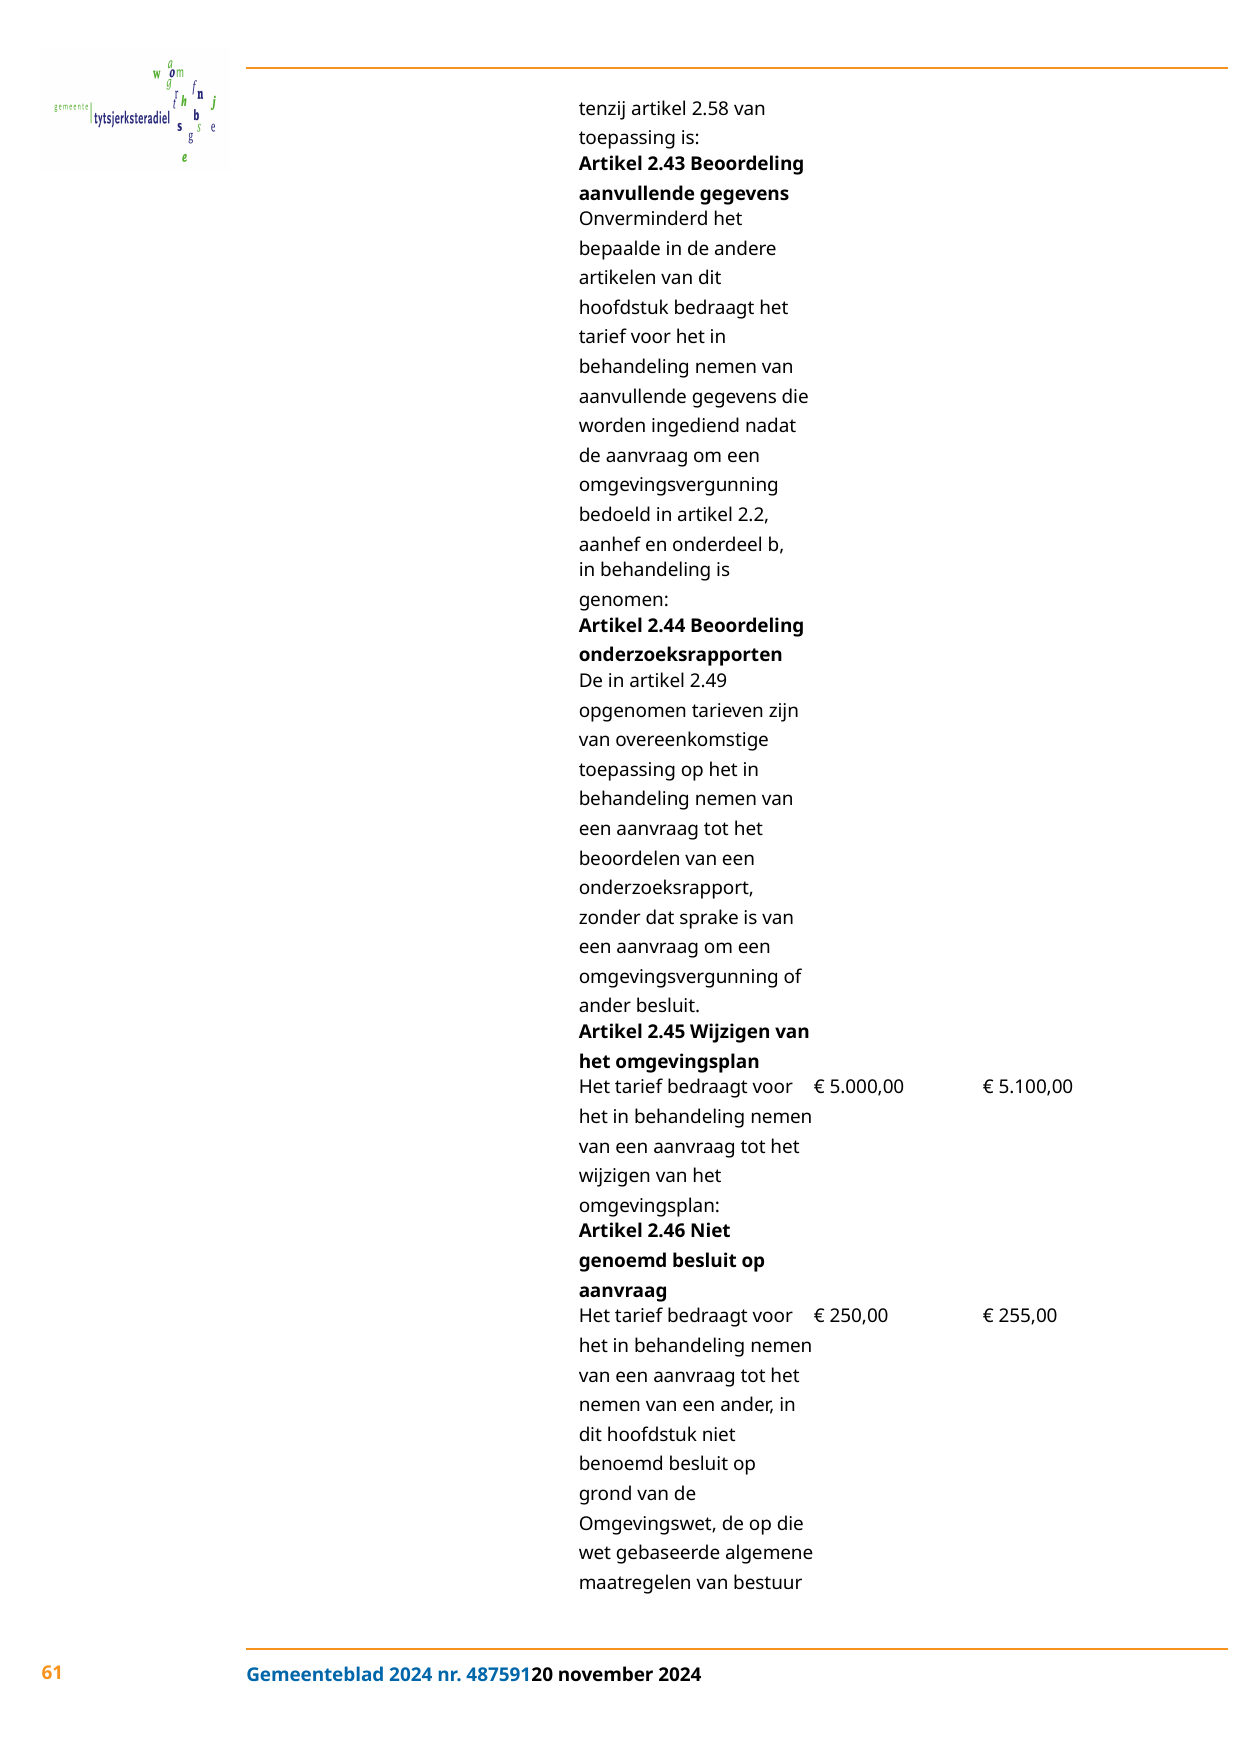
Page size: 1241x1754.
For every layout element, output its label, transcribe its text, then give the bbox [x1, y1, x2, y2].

table_cell Artikel 2.45 Wijzigen van het omgevingsplan [579, 1018, 814, 1074]
table_cell [814, 667, 983, 1018]
table_cell [248, 150, 578, 205]
table_cell [248, 667, 578, 1018]
table_cell € 255,00 [983, 1303, 1152, 1594]
table_cell [248, 612, 578, 667]
table_cell [983, 1218, 1152, 1303]
table_cell [814, 150, 983, 205]
table_cell [814, 205, 983, 557]
table_cell Artikel 2.43 Beoordeling aanvullende gegevens [579, 150, 814, 205]
table_cell Het tarief bedraagt voor het in behandeling nemen van een aanvraag tot het wijzigen van het omgevingsplan: [579, 1074, 814, 1218]
table_cell [983, 557, 1152, 612]
table_cell [983, 1018, 1152, 1074]
table_cell € 5.100,00 [983, 1074, 1152, 1218]
table_cell [814, 1218, 983, 1303]
table_cell [248, 1303, 578, 1594]
table_cell Onverminderd het bepaalde in de andere artikelen van dit hoofdstuk bedraagt het tarief voor het in behandeling nemen van aanvullende gegevens die worden ingediend nadat de aanvraag om een omgevingsvergunning bedoeld in artikel 2.2, aanhef en onderdeel b, [579, 205, 814, 557]
table_cell [983, 612, 1152, 667]
table_cell [248, 205, 578, 557]
table_cell tenzij artikel 2.58 van toepassing is: [579, 95, 814, 150]
table_cell [814, 95, 983, 150]
table_cell [814, 1018, 983, 1074]
table_cell De in artikel 2.49 opgenomen tarieven zijn van overeenkomstige toepassing op het in behandeling nemen van een aanvraag tot het beoordelen van een onderzoeksrapport, zonder dat sprake is van een aanvraag om een omgevingsvergunning of ander besluit. [579, 667, 814, 1018]
table_cell [248, 1074, 578, 1218]
table_cell [248, 1218, 578, 1303]
table_cell [248, 557, 578, 612]
picture [41, 47, 231, 172]
table_cell [248, 95, 578, 150]
table_cell Artikel 2.44 Beoordeling onderzoeksrapporten [579, 612, 814, 667]
table_cell [983, 95, 1152, 150]
table_cell [814, 557, 983, 612]
table_cell [983, 205, 1152, 557]
table_cell € 250,00 [814, 1303, 983, 1594]
table_cell [814, 612, 983, 667]
table_cell Het tarief bedraagt voor het in behandeling nemen van een aanvraag tot het nemen van een ander, in dit hoofdstuk niet benoemd besluit op grond van de Omgevingswet, de op die wet gebaseerde algemene maatregelen van bestuur [579, 1303, 814, 1594]
table_cell [983, 150, 1152, 205]
table_cell € 5.000,00 [814, 1074, 983, 1218]
table_cell in behandeling is genomen: [579, 557, 814, 612]
table_cell [983, 667, 1152, 1018]
table_cell [248, 1018, 578, 1074]
table_cell Artikel 2.46 Niet genoemd besluit op aanvraag [579, 1218, 814, 1303]
